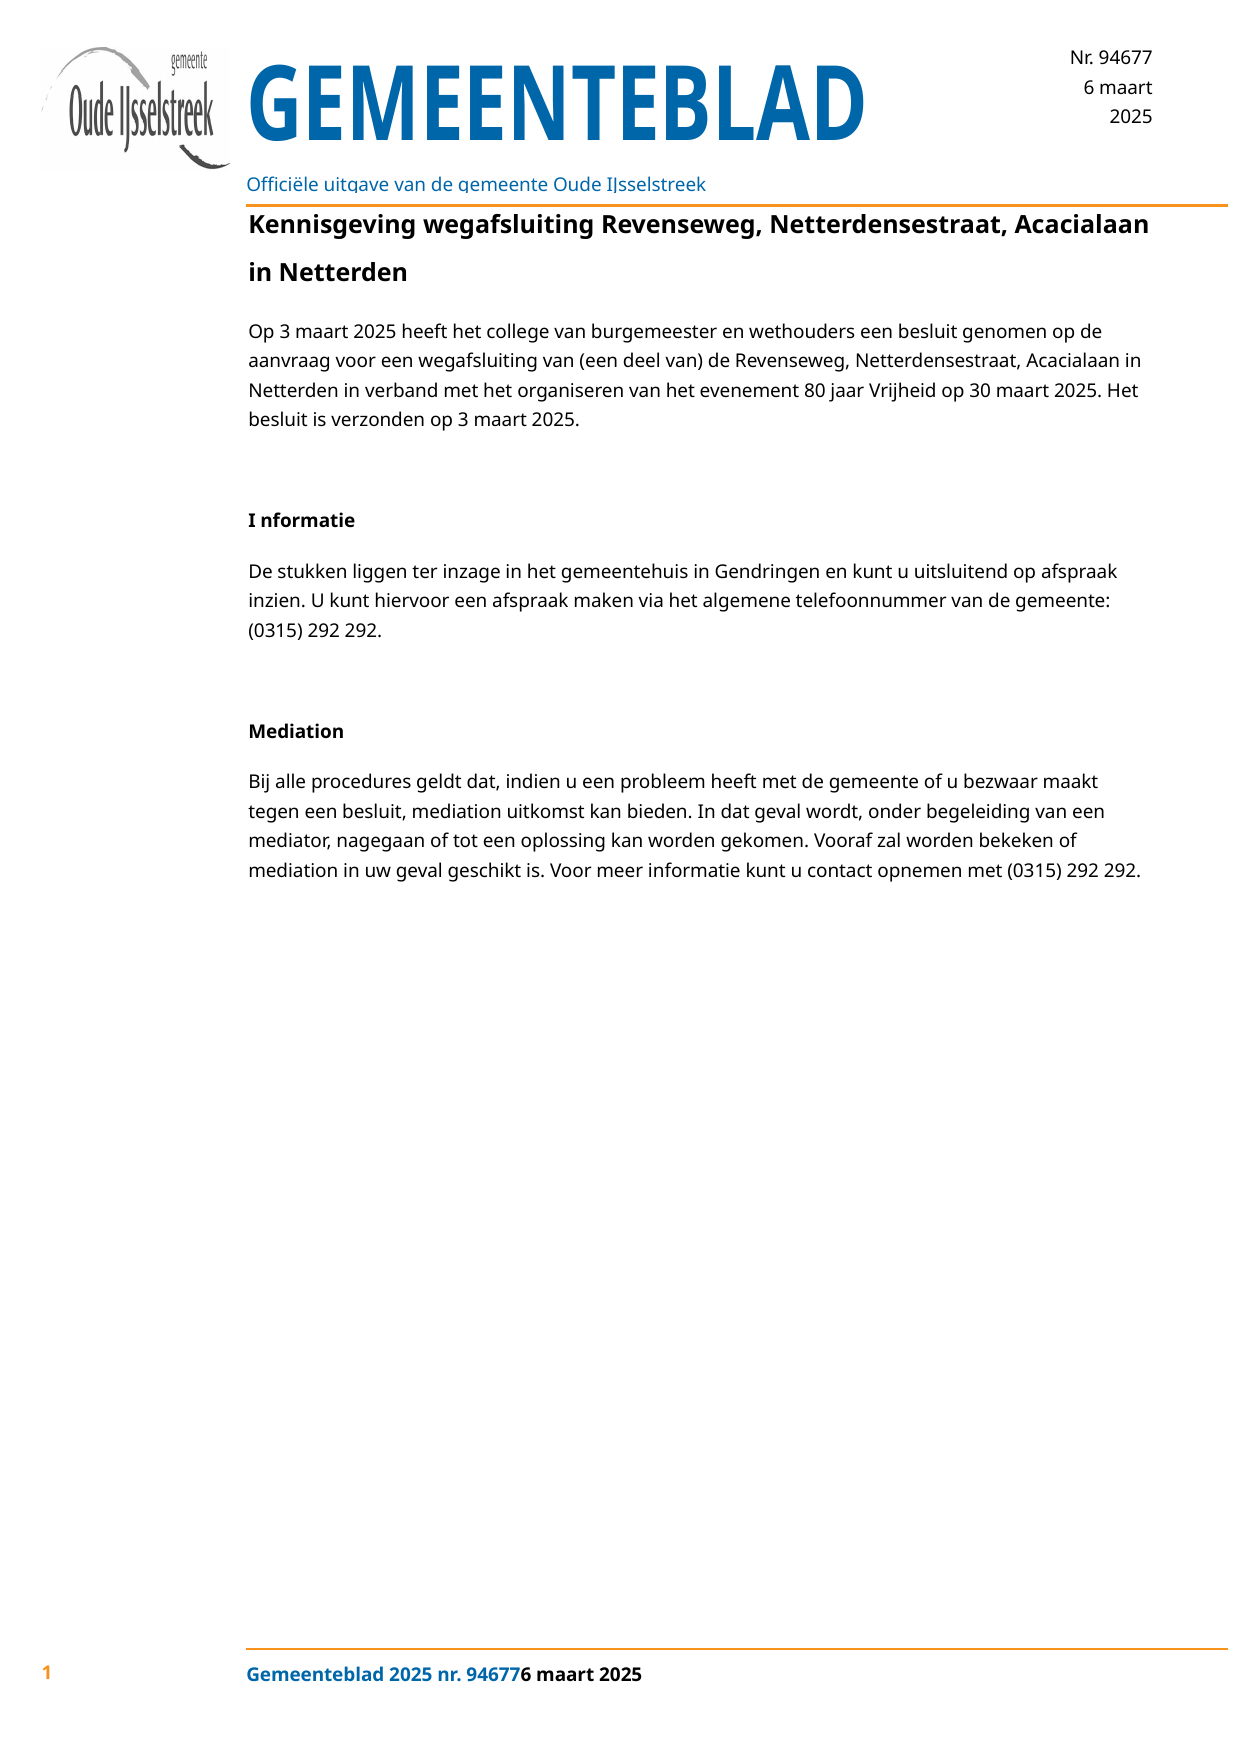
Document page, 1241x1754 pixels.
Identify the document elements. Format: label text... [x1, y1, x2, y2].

picture [41, 47, 231, 172]
text Op 3 maart 2025 heeft het college van burgemeester en wethouders een besluit genomen op de aanvraag voor een wegafsluiting van (een deel van) de Revenseweg, Netterdensestraat, Acacialaan in Netterden in verband met het organiseren van het evenement 80 jaar Vrijheid op 30 maart 2025. Het besluit is verzonden op 3 maart 2025. [248, 318, 1152, 432]
text I nformatie [248, 507, 1152, 533]
text De stukken liggen ter inzage in het gemeentehuis in Gendringen en kunt u uitsluitend op afspraak inzien. U kunt hiervoor een afspraak maken via het algemene telefoonnummer van de gemeente: (0315) 292 292. [248, 558, 1152, 643]
text Kennisgeving wegafsluiting Revenseweg, Netterdensestraat, Acacialaan in Netterden [248, 207, 1152, 288]
text Bij alle procedures geldt dat, indien u een probleem heeft met de gemeente of u bezwaar maakt tegen een besluit, mediation uitkomst kan bieden. In dat geval wordt, onder begeleiding van een mediator, nagegaan of tot een oplossing kan worden gekomen. Vooraf zal worden bekeken of mediation in uw geval geschikt is. Voor meer informatie kunt u contact opnemen met (0315) 292 292. [248, 768, 1152, 883]
text Mediation [248, 718, 1152, 744]
